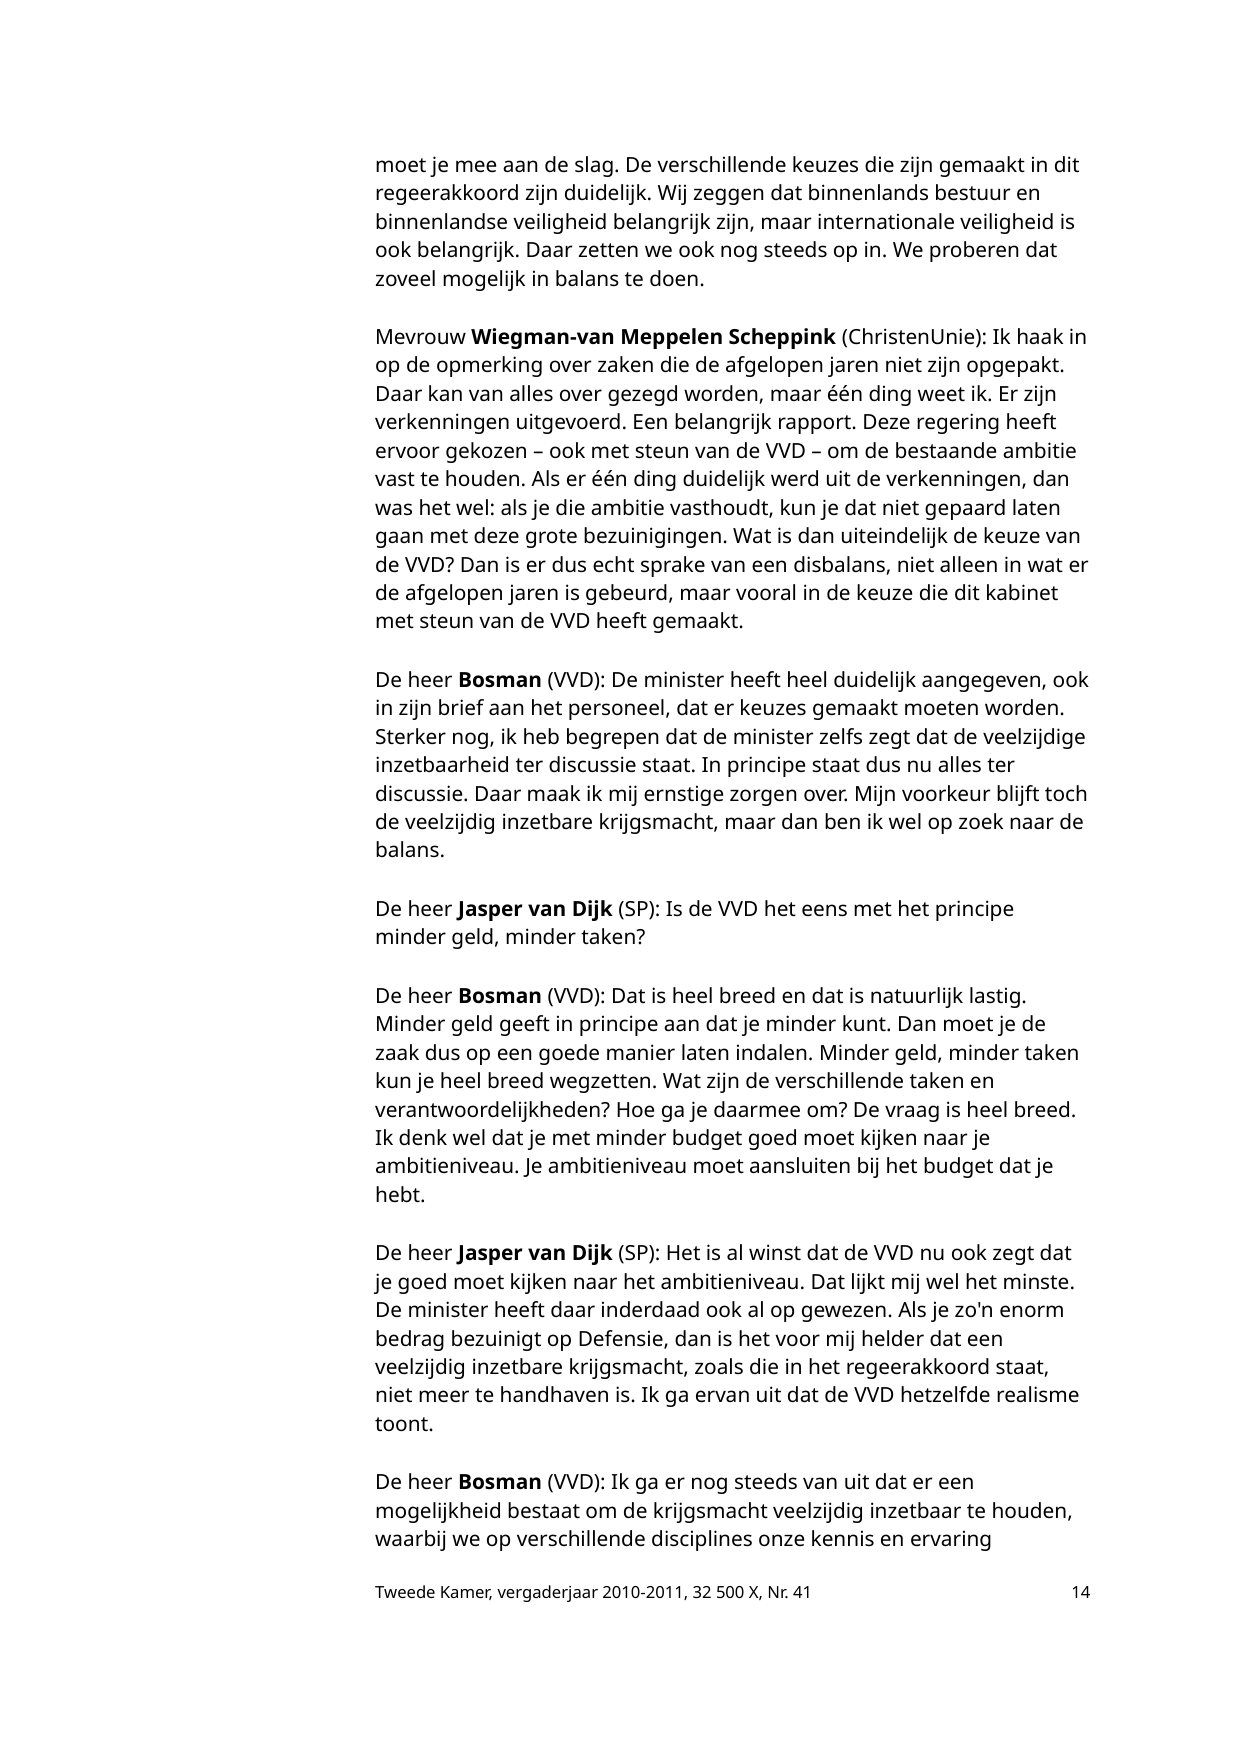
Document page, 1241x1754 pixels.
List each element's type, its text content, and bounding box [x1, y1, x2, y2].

text De heer Jasper van Dijk (SP): Het is al winst dat de VVD nu ook zegt dat je goed moet kijken naar het ambitieniveau. Dat lijkt mij wel het minste. De minister heeft daar inderdaad ook al op gewezen. Als je zo'n enorm bedrag bezuinigt op Defensie, dan is het voor mij helder dat een veelzijdig inzetbare krijgsmacht, zoals die in het regeerakkoord staat, niet meer te handhaven is. Ik ga ervan uit dat de VVD hetzelfde realisme toont. [375, 1238, 1090, 1437]
text De heer Bosman (VVD): Ik ga er nog steeds van uit dat er een mogelijkheid bestaat om de krijgsmacht veelzijdig inzetbaar te houden, waarbij we op verschillende disciplines onze kennis en ervaring [375, 1467, 1090, 1553]
text De heer Bosman (VVD): Dat is heel breed en dat is natuurlijk lastig. Minder geld geeft in principe aan dat je minder kunt. Dan moet je de zaak dus op een goede manier laten indalen. Minder geld, minder taken kun je heel breed wegzetten. Wat zijn de verschillende taken en verantwoordelijkheden? Hoe ga je daarmee om? De vraag is heel breed. Ik denk wel dat je met minder budget goed moet kijken naar je ambitieniveau. Je ambitieniveau moet aansluiten bij het budget dat je hebt. [375, 981, 1090, 1208]
text moet je mee aan de slag. De verschillende keuzes die zijn gemaakt in dit regeerakkoord zijn duidelijk. Wij zeggen dat binnenlands bestuur en binnenlandse veiligheid belangrijk zijn, maar internationale veiligheid is ook belangrijk. Daar zetten we ook nog steeds op in. We proberen dat zoveel mogelijk in balans te doen. [375, 150, 1090, 292]
text De heer Bosman (VVD): De minister heeft heel duidelijk aangegeven, ook in zijn brief aan het personeel, dat er keuzes gemaakt moeten worden. Sterker nog, ik heb begrepen dat de minister zelfs zegt dat de veelzijdige inzetbaarheid ter discussie staat. In principe staat dus nu alles ter discussie. Daar maak ik mij ernstige zorgen over. Mijn voorkeur blijft toch de veelzijdig inzetbare krijgsmacht, maar dan ben ik wel op zoek naar de balans. [375, 665, 1090, 864]
text Mevrouw Wiegman-van Meppelen Scheppink (ChristenUnie): Ik haak in op de opmerking over zaken die de afgelopen jaren niet zijn opgepakt. Daar kan van alles over gezegd worden, maar één ding weet ik. Er zijn verkenningen uitgevoerd. Een belangrijk rapport. Deze regering heeft ervoor gekozen – ook met steun van de VVD – om de bestaande ambitie vast te houden. Als er één ding duidelijk werd uit de verkenningen, dan was het wel: als je die ambitie vasthoudt, kun je dat niet gepaard laten gaan met deze grote bezuinigingen. Wat is dan uiteindelijk de keuze van de VVD? Dan is er dus echt sprake van een disbalans, niet alleen in wat er de afgelopen jaren is gebeurd, maar vooral in de keuze die dit kabinet met steun van de VVD heeft gemaakt. [375, 322, 1090, 635]
text De heer Jasper van Dijk (SP): Is de VVD het eens met het principe minder geld, minder taken? [375, 894, 1090, 951]
